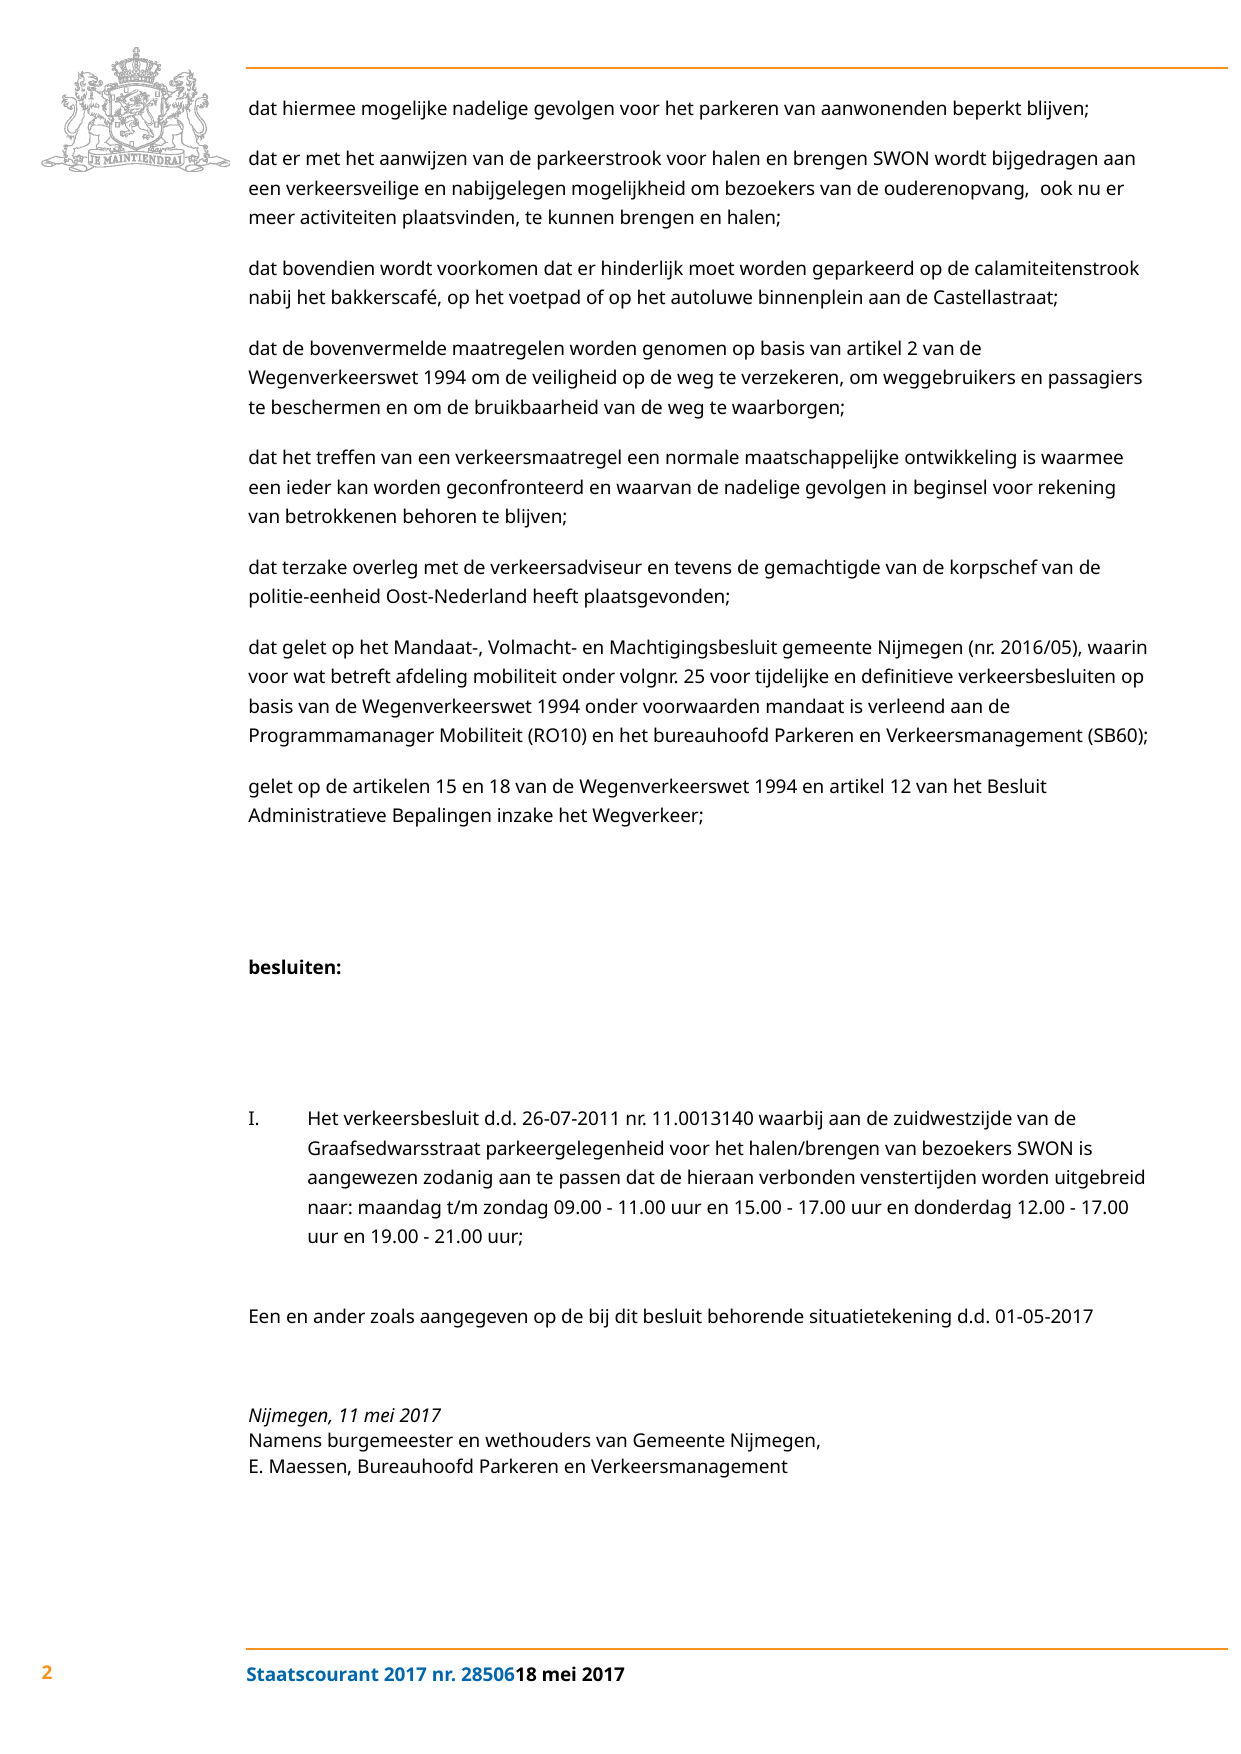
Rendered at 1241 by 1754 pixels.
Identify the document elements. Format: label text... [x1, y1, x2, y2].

text E. Maessen, Bureauhoofd Parkeren en Verkeersmanagement [248, 1453, 1152, 1479]
picture [41, 47, 231, 172]
text Een en ander zoals aangegeven op de bij dit besluit behorende situatietekening d.d. 01-05-2017 [248, 1303, 1152, 1329]
text dat de bovenvermelde maatregelen worden genomen op basis van artikel 2 van de Wegenverkeerswet 1994 om de veiligheid op de weg te verzekeren, om weggebruikers en passagiers te beschermen en om de bruikbaarheid van de weg te waarborgen; [248, 335, 1152, 420]
text Namens burgemeester en wethouders van Gemeente Nijmegen, [248, 1427, 1152, 1453]
text dat hiermee mogelijke nadelige gevolgen voor het parkeren van aanwonenden beperkt blijven; [248, 95, 1152, 121]
list Het verkeersbesluit d.d. 26-07-2011 nr. 11.0013140 waarbij aan de zuidwestzijde van de Graafsedwarsstraat parkeergelegenheid voor het halen/brengen van bezoekers SWON is aangewezen zodanig aan te passen dat de hieraan verbonden venstertijden worden uitgebreid naar: maandag t/m zondag 09.00 - 11.00 uur en 15.00 - 17.00 uur en donderdag 12.00 - 17.00 uur en 19.00 - 21.00 uur; [248, 1105, 1152, 1249]
text dat gelet op het Mandaat-, Volmacht- en Machtigingsbesluit gemeente Nijmegen (nr. 2016/05), waarin voor wat betreft afdeling mobiliteit onder volgnr. 25 voor tijdelijke en definitieve verkeersbesluiten op basis van de Wegenverkeerswet 1994 onder voorwaarden mandaat is verleend aan de Programmamanager Mobiliteit (RO10) en het bureauhoofd Parkeren en Verkeersmanagement (SB60); [248, 634, 1152, 748]
text dat het treffen van een verkeersmaatregel een normale maatschappelijke ontwikkeling is waarmee een ieder kan worden geconfronteerd en waarvan de nadelige gevolgen in beginsel voor rekening van betrokkenen behoren te blijven; [248, 444, 1152, 529]
text besluiten: [248, 954, 1152, 980]
text dat bovendien wordt voorkomen dat er hinderlijk moet worden geparkeerd op de calamiteitenstrook nabij het bakkerscafé, op het voetpad of op het autoluwe binnenplein aan de Castellastraat; [248, 255, 1152, 310]
text Nijmegen, 11 mei 2017 [248, 1402, 1152, 1427]
text dat er met het aanwijzen van de parkeerstrook voor halen en brengen SWON wordt bijgedragen aan een verkeersveilige en nabijgelegen mogelijkheid om bezoekers van de ouderenopvang, ook nu er meer activiteiten plaatsvinden, te kunnen brengen en halen; [248, 145, 1152, 230]
text gelet op de artikelen 15 en 18 van de Wegenverkeerswet 1994 en artikel 12 van het Besluit Administratieve Bepalingen inzake het Wegverkeer; [248, 773, 1152, 828]
text dat terzake overleg met de verkeersadviseur en tevens de gemachtigde van de korpschef van de politie-eenheid Oost-Nederland heeft plaatsgevonden; [248, 554, 1152, 609]
